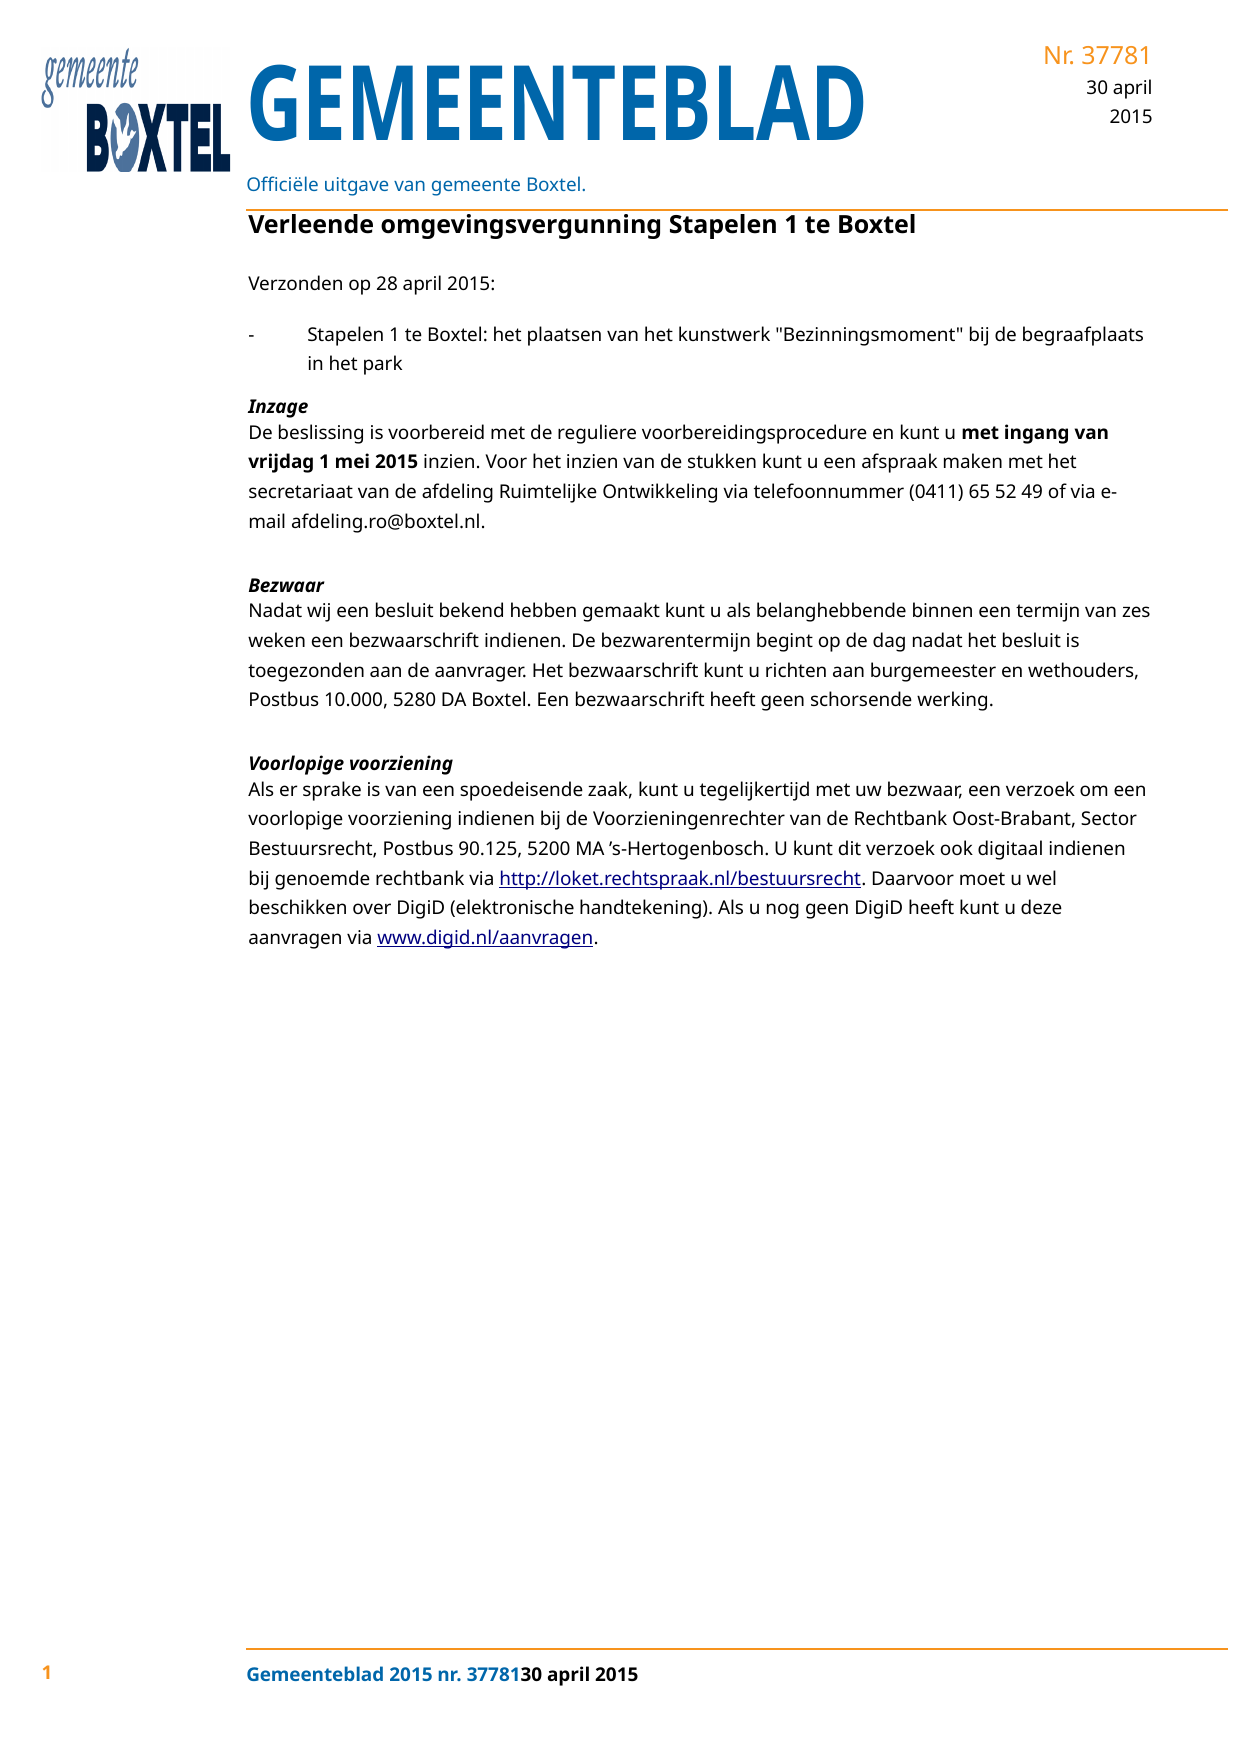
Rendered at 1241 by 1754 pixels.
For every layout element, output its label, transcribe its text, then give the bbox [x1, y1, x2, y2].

text Inzage [248, 393, 1152, 419]
text Bezwaar [248, 572, 1152, 598]
text Verzonden op 28 april 2015: [248, 270, 1152, 296]
text Verleende omgevingsvergunning Stapelen 1 te Boxtel [248, 211, 1152, 241]
picture [41, 47, 231, 172]
list Stapelen 1 te Boxtel: het plaatsen van het kunstwerk "Bezinningsmoment" bij de begraafplaats in het park [248, 321, 1152, 376]
text Als er sprake is van een spoedeisende zaak, kunt u tegelijkertijd met uw bezwaar, een verzoek om een voorlopige voorziening indienen bij de Voorzieningenrechter van de Rechtbank Oost-Brabant, Sector Bestuursrecht, Postbus 90.125, 5200 MA ’s-Hertogenbosch. U kunt dit verzoek ook digitaal indienen bij genoemde rechtbank via http://loket.rechtspraak.nl/bestuursrecht. Daarvoor moet u wel beschikken over DigiD (elektronische handtekening). Als u nog geen DigiD heeft kunt u deze aanvragen via www.digid.nl/aanvragen. [248, 776, 1152, 950]
text Nadat wij een besluit bekend hebben gemaakt kunt u als belanghebbende binnen een termijn van zes weken een bezwaarschrift indienen. De bezwarentermijn begint op de dag nadat het besluit is toegezonden aan de aanvrager. Het bezwaarschrift kunt u richten aan burgemeester en wethouders, Postbus 10.000, 5280 DA Boxtel. Een bezwaarschrift heeft geen schorsende werking. [248, 598, 1152, 712]
text Voorlopige voorziening [248, 750, 1152, 776]
text De beslissing is voorbereid met de reguliere voorbereidingsprocedure en kunt u met ingang van vrijdag 1 mei 2015 inzien. Voor het inzien van de stukken kunt u een afspraak maken met het secretariaat van de afdeling Ruimtelijke Ontwikkeling via telefoonnummer (0411) 65 52 49 of via e-mail afdeling.ro@boxtel.nl. [248, 419, 1152, 534]
